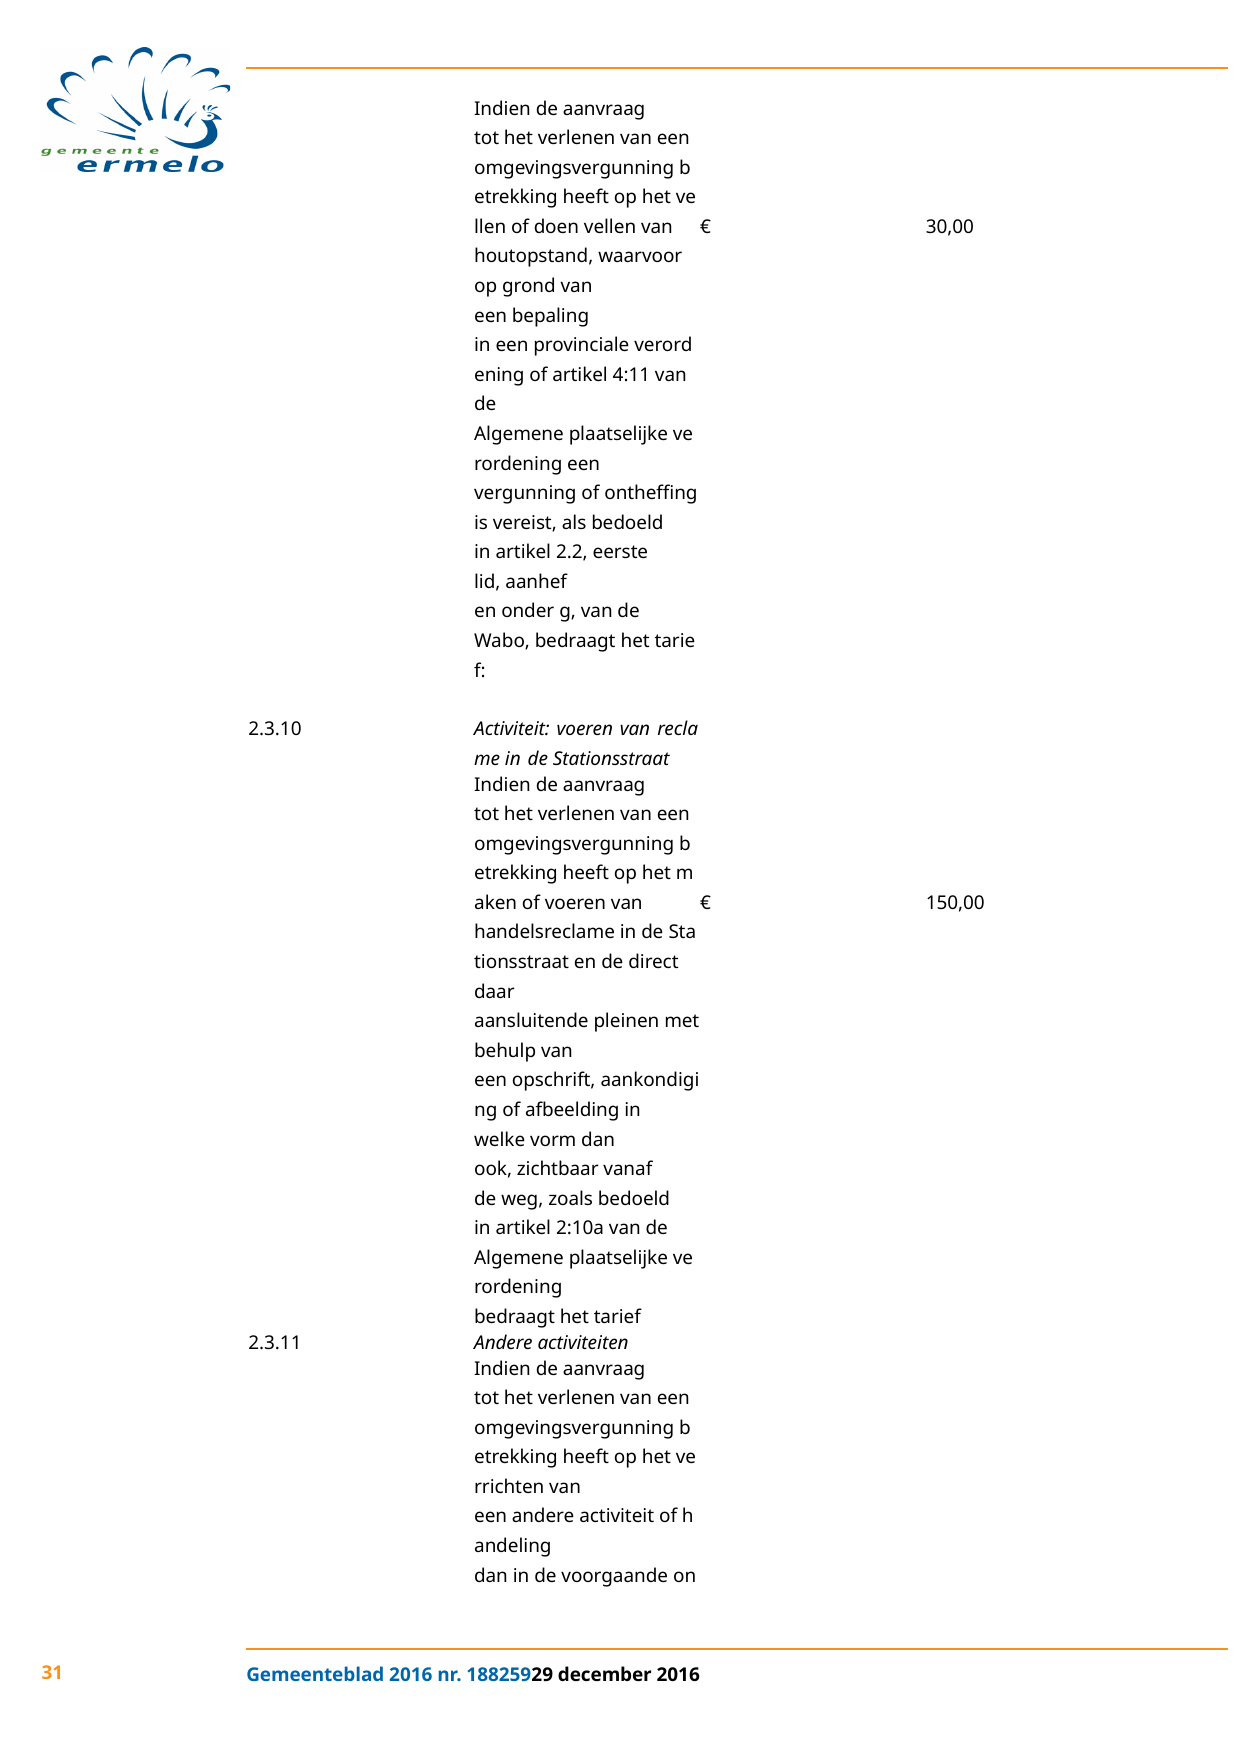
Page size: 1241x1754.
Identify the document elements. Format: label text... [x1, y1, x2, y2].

table_cell [700, 1329, 926, 1355]
table_cell [248, 771, 474, 1329]
table_header [926, 716, 1152, 771]
table_cell Indien de aanvraag tot het verlenen van een omgevingsvergunning betrekking heeft op het verrichten van een andere activiteit of handeling dan in de voorgaande on [474, 1355, 700, 1588]
table_cell 2.3.11 [248, 1329, 474, 1355]
table_cell Indien de aanvraag tot het verlenen van een omgevingsvergunning betrekking heeft op het maken of voeren van handelsreclame in de Stationsstraat en de direct daar aansluitende pleinen met behulp van een opschrift, aankondiging of afbeelding in welke vorm dan ook, zichtbaar vanaf de weg, zoals bedoeld in artikel 2:10a van de Algemene plaatselijke verordening bedraagt het tarief [474, 771, 700, 1329]
table_cell 30,00 [926, 95, 1152, 683]
table_cell Indien de aanvraag tot het verlenen van een omgevingsvergunning betrekking heeft op het vellen of doen vellen van houtopstand, waarvoor op grond van een bepaling in een provinciale verordening of artikel 4:11 van de Algemene plaatselijke verordening een vergunning of ontheffing is vereist, als bedoeld in artikel 2.2, eerste lid, aanhef en onder g, van de Wabo, bedraagt het tarief: [474, 95, 700, 683]
table_cell [926, 1329, 1152, 1355]
table_header Activiteit: voeren van reclame in de Stationsstraat [474, 716, 700, 771]
table_cell [700, 1355, 926, 1588]
table_cell € [700, 771, 926, 1329]
table_header [700, 716, 926, 771]
table_cell [248, 1355, 474, 1588]
table_header 2.3.10 [248, 716, 474, 771]
table_cell € [700, 95, 926, 683]
table_cell Andere activiteiten [474, 1329, 700, 1355]
table_cell [248, 95, 474, 683]
table_cell [926, 1355, 1152, 1588]
picture [41, 47, 231, 172]
table_cell 150,00 [926, 771, 1152, 1329]
